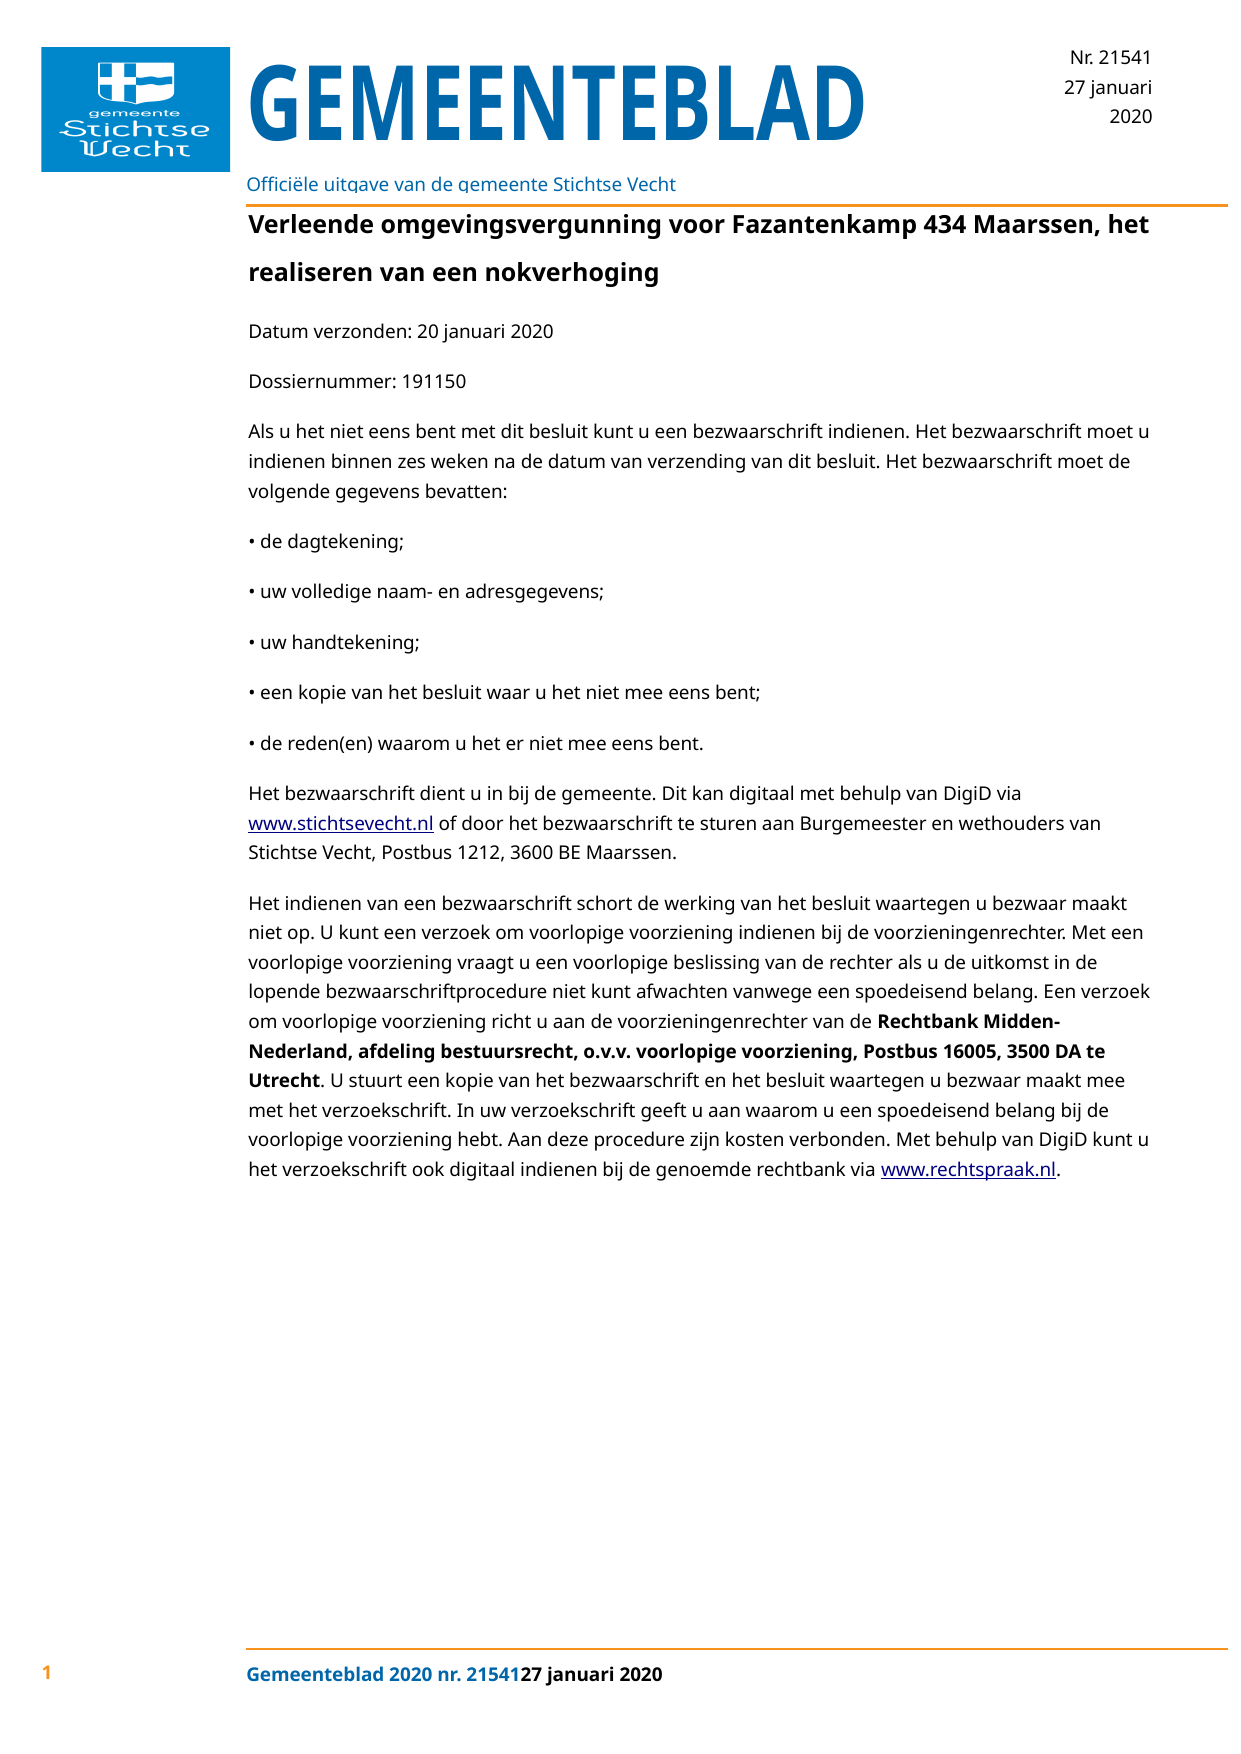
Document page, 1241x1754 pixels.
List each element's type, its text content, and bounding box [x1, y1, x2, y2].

text Dossiernummer: 191150 [248, 368, 1152, 394]
picture [99, 63, 135, 101]
text • een kopie van het besluit waar u het niet mee eens bent; [248, 679, 1152, 705]
text Het indienen van een bezwaarschrift schort de werking van het besluit waartegen u bezwaar maakt niet op. U kunt een verzoek om voorlopige voorziening indienen bij de voorzieningenrechter. Met een voorlopige voorziening vraagt u een voorlopige beslissing van de rechter als u de uitkomst in de lopende bezwaarschriftprocedure niet kunt afwachten vanwege een spoedeisend belang. Een verzoek om voorlopige voorziening richt u aan de voorzieningenrechter van de Rechtbank Midden-Nederland, afdeling bestuursrecht, o.v.v. voorlopige voorziening, Postbus 16005, 3500 DA te Utrecht. U stuurt een kopie van het bezwaarschrift en het besluit waartegen u bezwaar maakt mee met het verzoekschrift. In uw verzoekschrift geeft u aan waarom u een spoedeisend belang bij de voorlopige voorziening hebt. Aan deze procedure zijn kosten verbonden. Met behulp van DigiD kunt u het verzoekschrift ook digitaal indienen bij de genoemde rechtbank via www.rechtspraak.nl. [248, 890, 1152, 1182]
text • uw handtekening; [248, 629, 1152, 655]
text Verleende omgevingsvergunning voor Fazantenkamp 434 Maarssen, het realiseren van een nokverhoging [248, 207, 1152, 288]
text Als u het niet eens bent met dit besluit kunt u een bezwaarschrift indienen. Het bezwaarschrift moet u indienen binnen zes weken na de datum van verzending van dit besluit. Het bezwaarschrift moet de volgende gegevens bevatten: [248, 419, 1152, 504]
text • de reden(en) waarom u het er niet mee eens bent. [248, 730, 1152, 756]
text Datum verzonden: 20 januari 2020 [248, 318, 1152, 344]
text Het bezwaarschrift dient u in bij de gemeente. Dit kan digitaal met behulp van DigiD via www.stichtsevecht.nl of door het bezwaarschrift te sturen aan Burgemeester en wethouders van Stichtse Vecht, Postbus 1212, 3600 BE Maarssen. [248, 780, 1152, 865]
text • uw volledige naam- en adresgegevens; [248, 579, 1152, 604]
picture [137, 63, 174, 103]
text • de dagtekening; [248, 528, 1152, 554]
